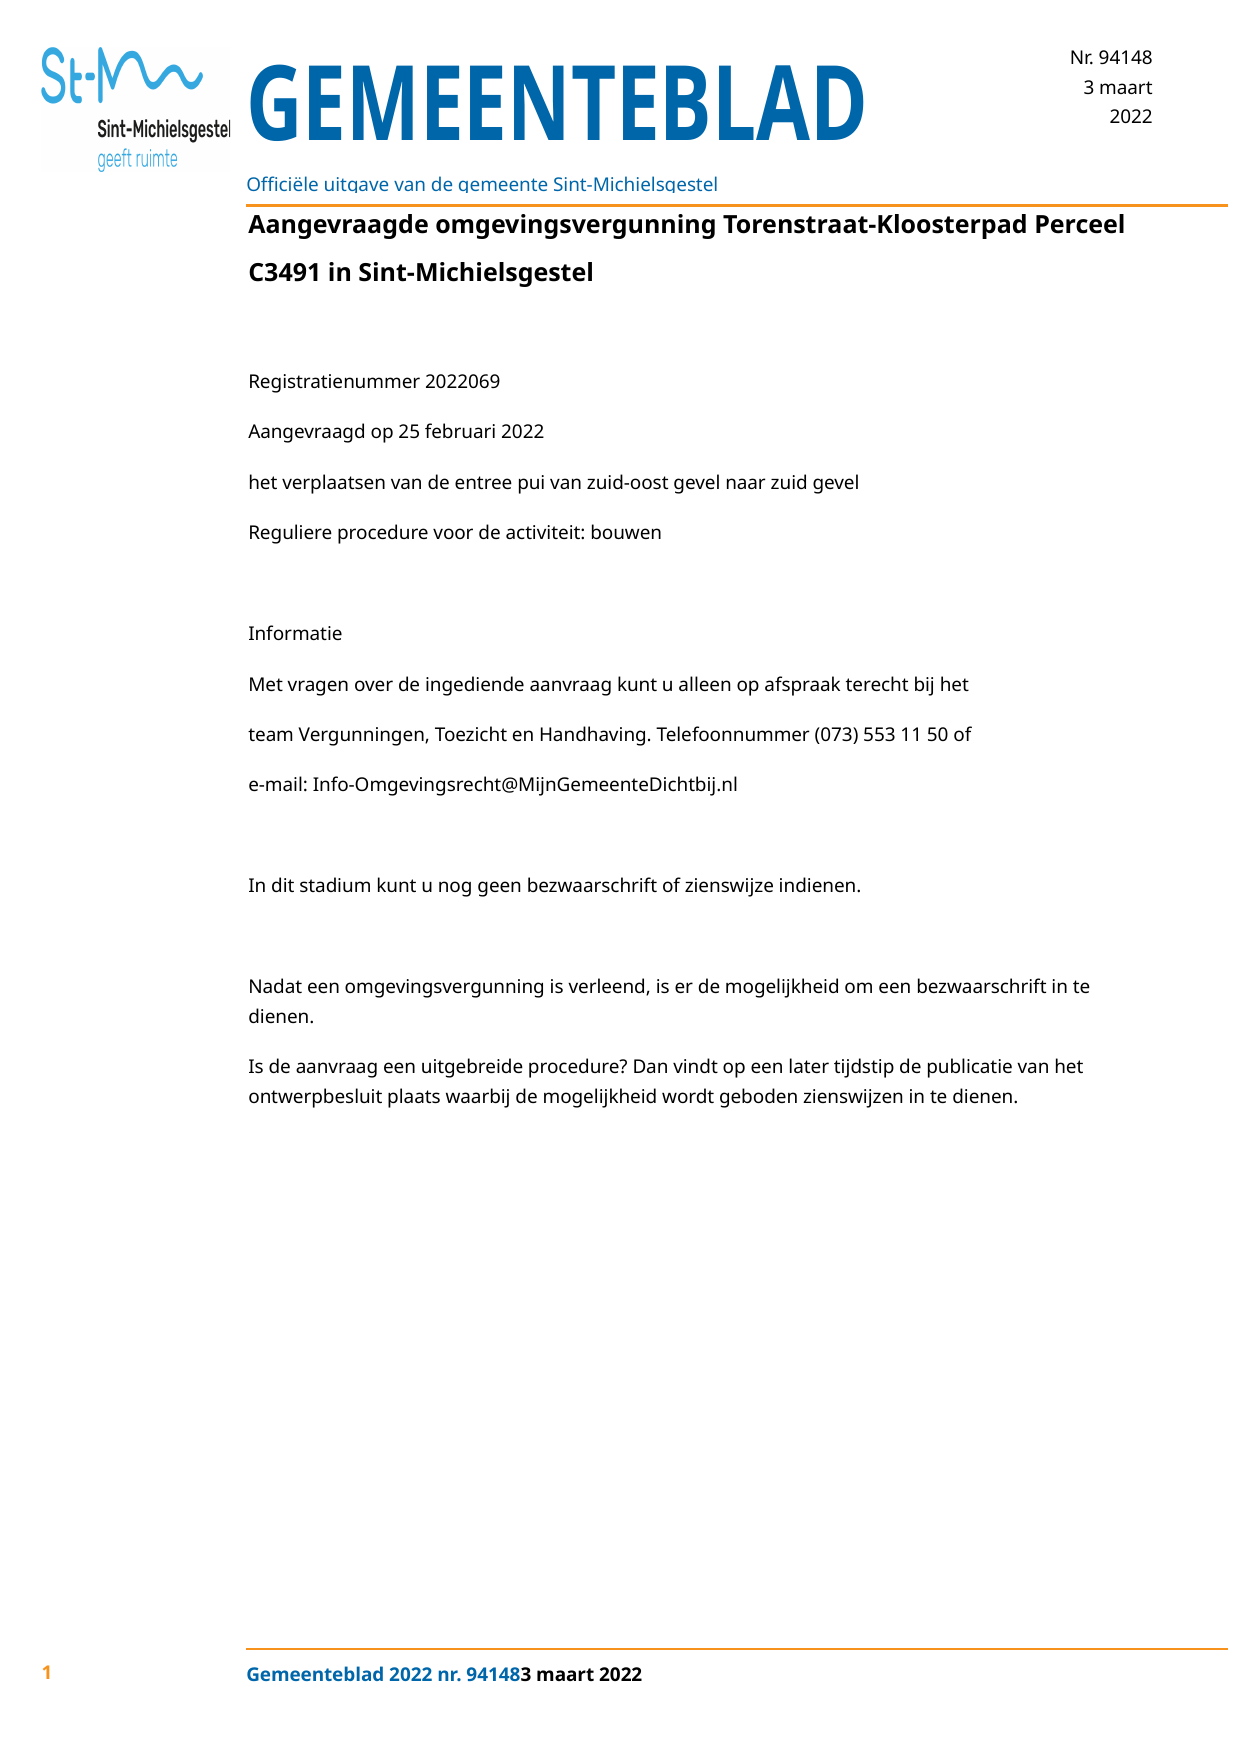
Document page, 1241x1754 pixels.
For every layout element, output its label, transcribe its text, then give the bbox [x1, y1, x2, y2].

text Is de aanvraag een uitgebreide procedure? Dan vindt op een later tijdstip de publicatie van het ontwerpbesluit plaats waarbij de mogelijkheid wordt geboden zienswijzen in te dienen. [248, 1053, 1152, 1109]
text Met vragen over de ingediende aanvraag kunt u alleen op afspraak terecht bij het [248, 671, 1152, 697]
text Reguliere procedure voor de activiteit: bouwen [248, 519, 1152, 545]
text Informatie [248, 620, 1152, 646]
text het verplaatsen van de entree pui van zuid-oost gevel naar zuid gevel [248, 469, 1152, 495]
text team Vergunningen, Toezicht en Handhaving. Telefoonnummer (073) 553 11 50 of [248, 721, 1152, 747]
picture [41, 47, 231, 172]
text Nadat een omgevingsvergunning is verleend, is er de mogelijkheid om een bezwaarschrift in te dienen. [248, 973, 1152, 1029]
text In dit stadium kunt u nog geen bezwaarschrift of zienswijze indienen. [248, 872, 1152, 898]
text Aangevraagd op 25 februari 2022 [248, 419, 1152, 444]
text e-mail: Info-Omgevingsrecht@MijnGemeenteDichtbij.nl [248, 772, 1152, 797]
text Aangevraagde omgevingsvergunning Torenstraat-Kloosterpad Perceel C3491 in Sint-Michielsgestel [248, 207, 1152, 288]
text Registratienummer 2022069 [248, 368, 1152, 394]
